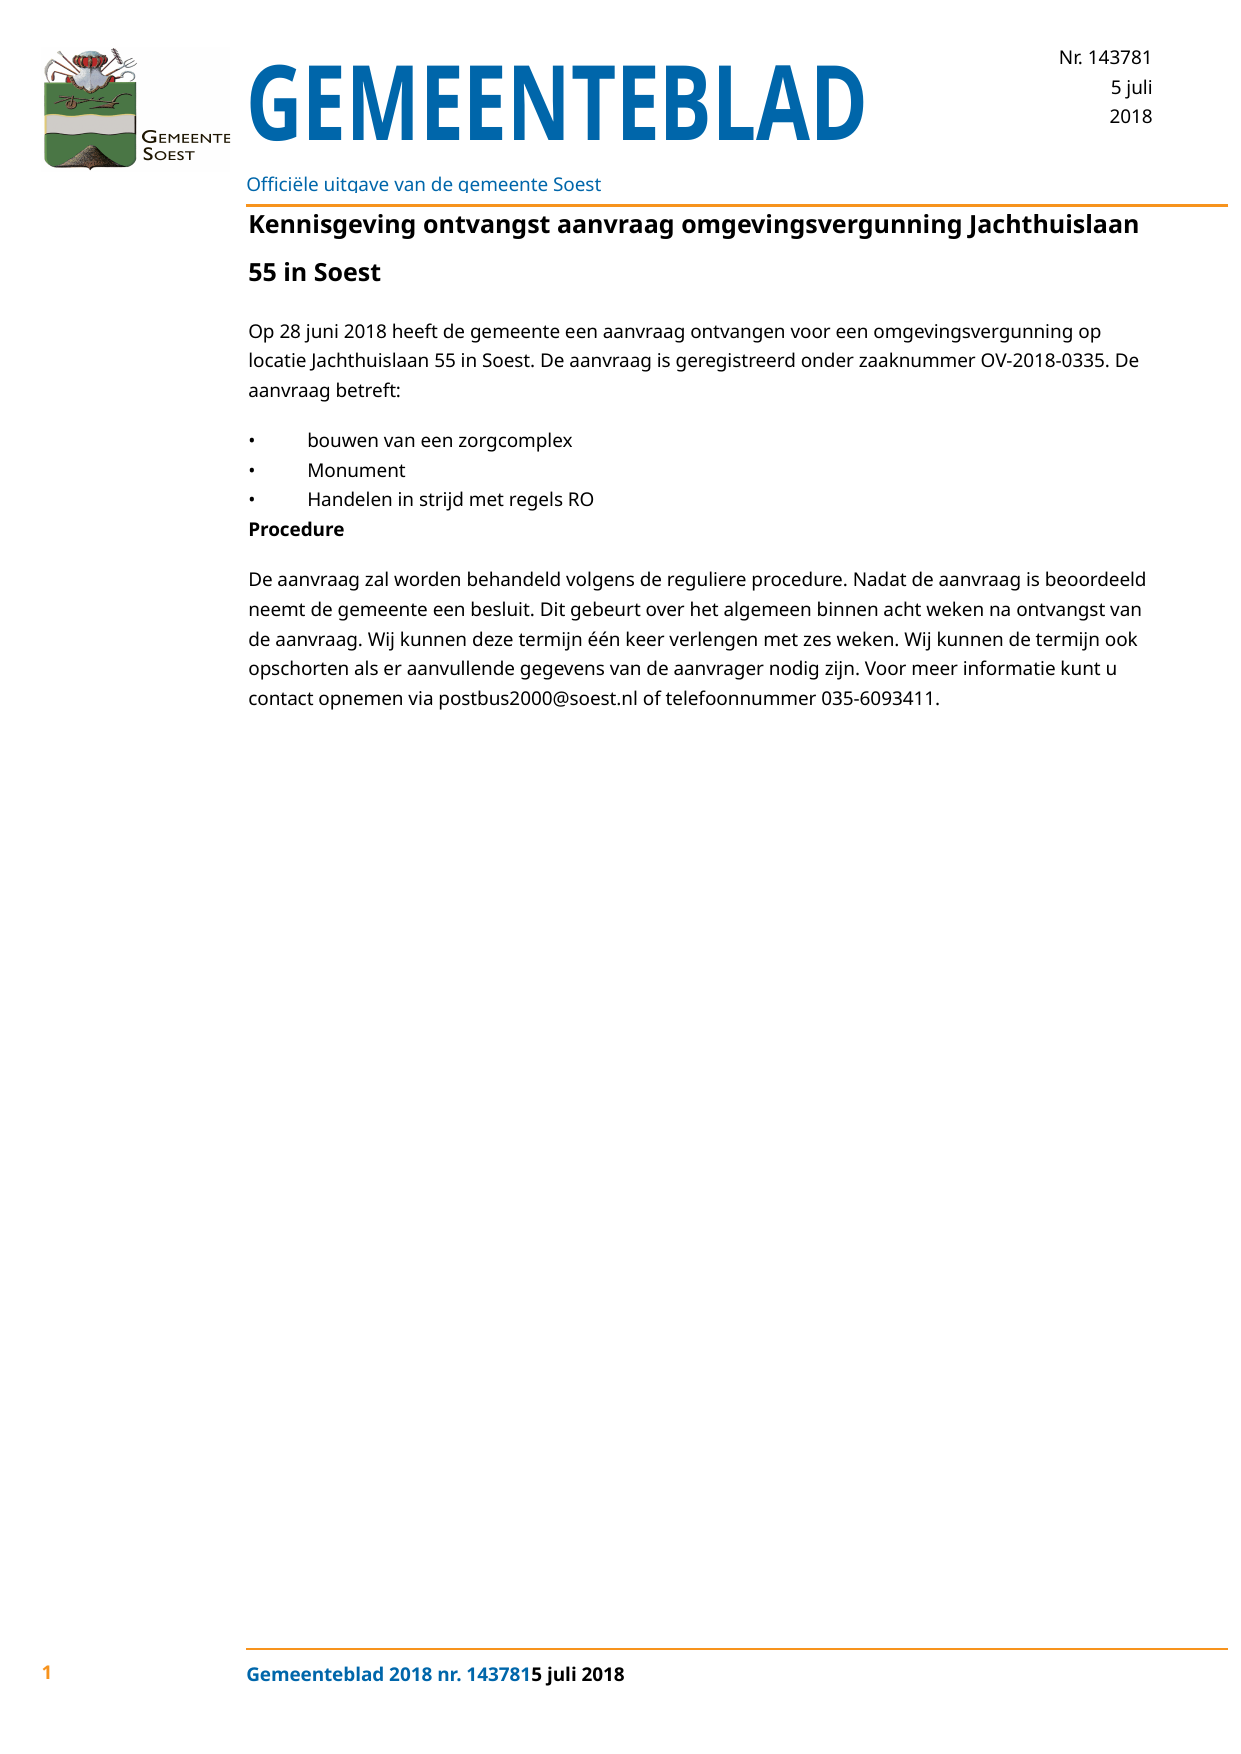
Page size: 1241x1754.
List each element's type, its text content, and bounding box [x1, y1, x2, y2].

text Procedure [248, 516, 1152, 542]
text De aanvraag zal worden behandeld volgens de reguliere procedure. Nadat de aanvraag is beoordeeld neemt de gemeente een besluit. Dit gebeurt over het algemeen binnen acht weken na ontvangst van de aanvraag. Wij kunnen deze termijn één keer verlengen met zes weken. Wij kunnen de termijn ook opschorten als er aanvullende gegevens van de aanvrager nodig zijn. Voor meer informatie kunt u contact opnemen via postbus2000@soest.nl of telefoonnummer 035-6093411. [248, 567, 1152, 711]
list Handelen in strijd met regels RO [248, 487, 1152, 512]
picture [41, 47, 231, 172]
list bouwen van een zorgcomplex [248, 427, 1152, 453]
list Monument [248, 457, 1152, 483]
text Kennisgeving ontvangst aanvraag omgevingsvergunning Jachthuislaan 55 in Soest [248, 207, 1152, 288]
text Op 28 juni 2018 heeft de gemeente een aanvraag ontvangen voor een omgevingsvergunning op locatie Jachthuislaan 55 in Soest. De aanvraag is geregistreerd onder zaaknummer OV-2018-0335. De aanvraag betreft: [248, 318, 1152, 403]
